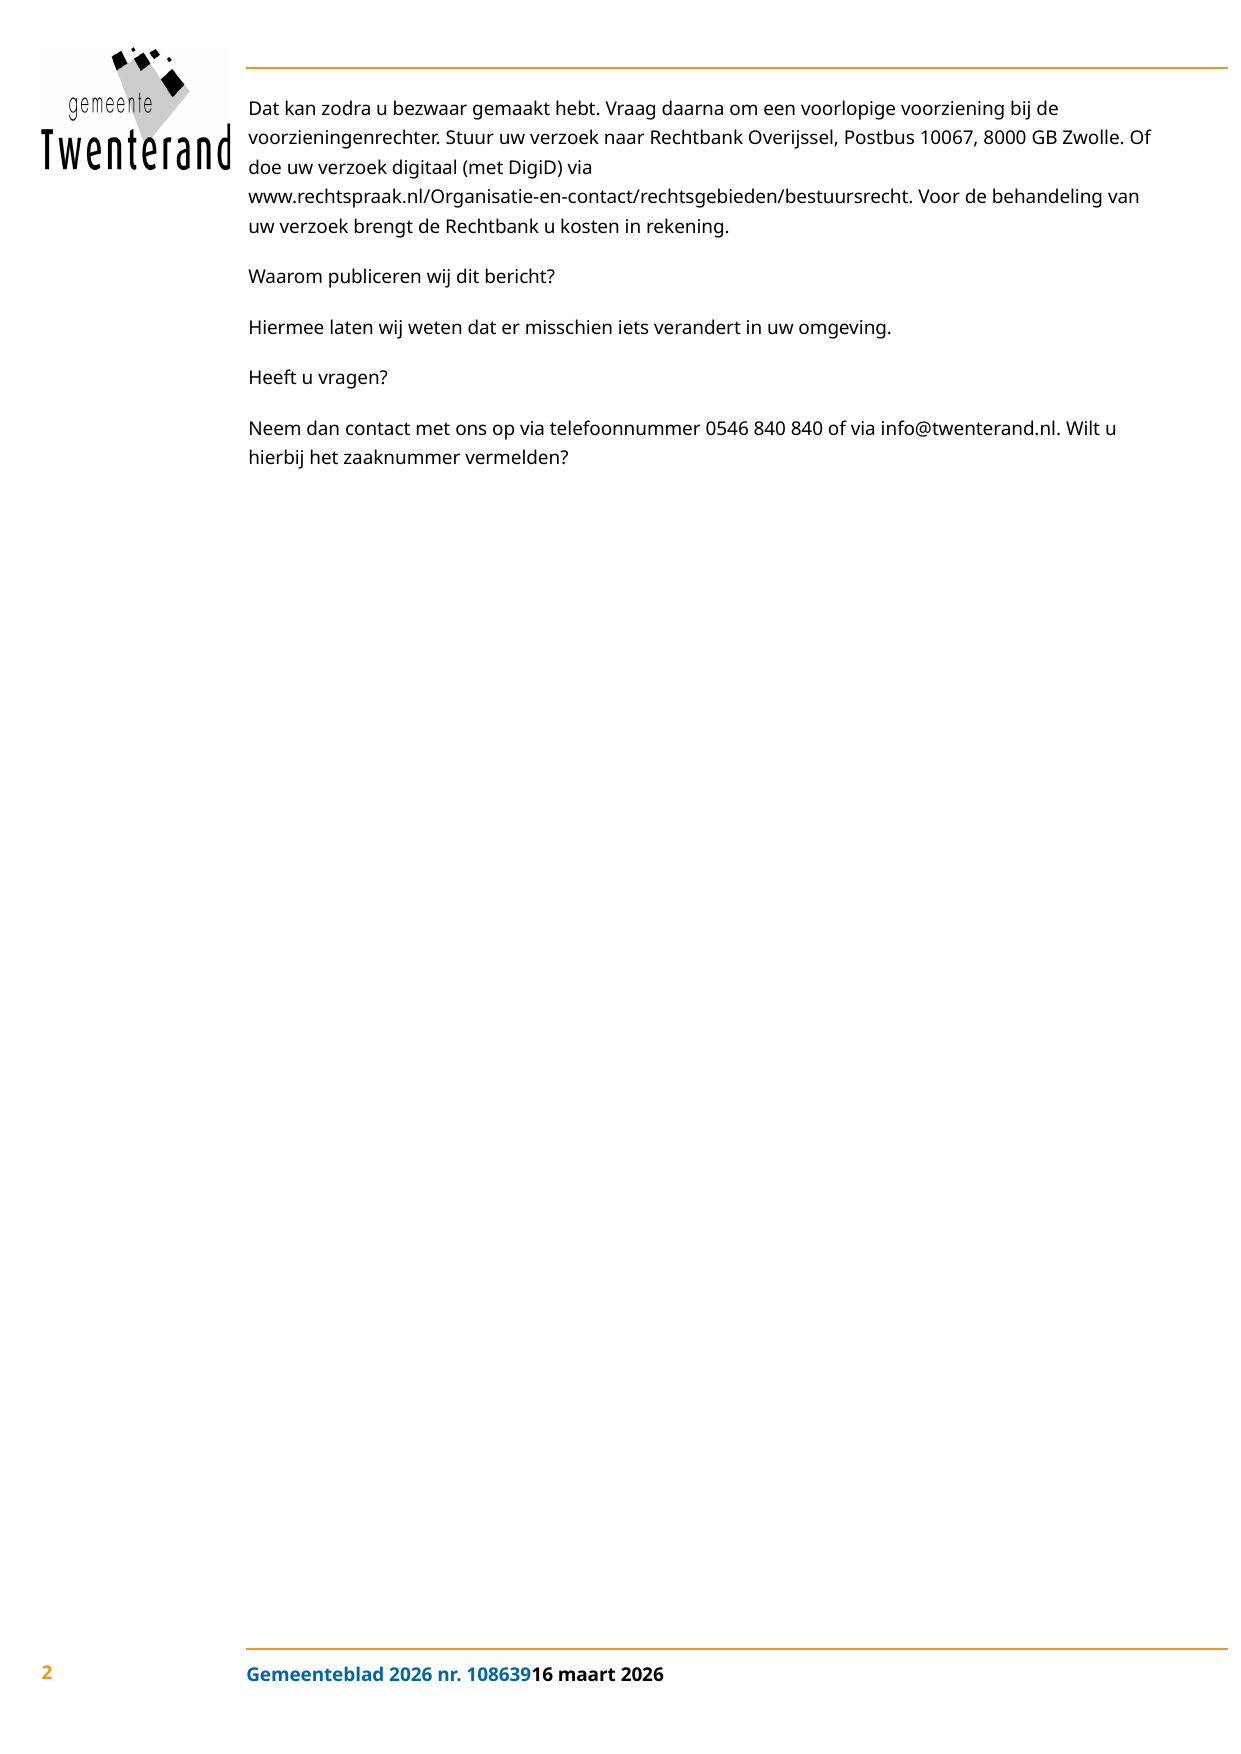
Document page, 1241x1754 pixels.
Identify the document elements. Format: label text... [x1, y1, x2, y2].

picture [41, 47, 231, 172]
text Heeft u vragen? [248, 364, 1152, 390]
text Waarom publiceren wij dit bericht? [248, 263, 1152, 289]
text Dat kan zodra u bezwaar gemaakt hebt. Vraag daarna om een voorlopige voorziening bij de voorzieningenrechter. Stuur uw verzoek naar Rechtbank Overijssel, Postbus 10067, 8000 GB Zwolle. Of doe uw verzoek digitaal (met DigiD) via www.rechtspraak.nl/Organisatie-en-contact/rechtsgebieden/bestuursrecht. Voor de behandeling van uw verzoek brengt de Rechtbank u kosten in rekening. [248, 95, 1152, 239]
text Neem dan contact met ons op via telefoonnummer 0546 840 840 of via info@twenterand.nl. Wilt u hierbij het zaaknummer vermelden? [248, 415, 1152, 470]
text Hiermee laten wij weten dat er misschien iets verandert in uw omgeving. [248, 314, 1152, 340]
